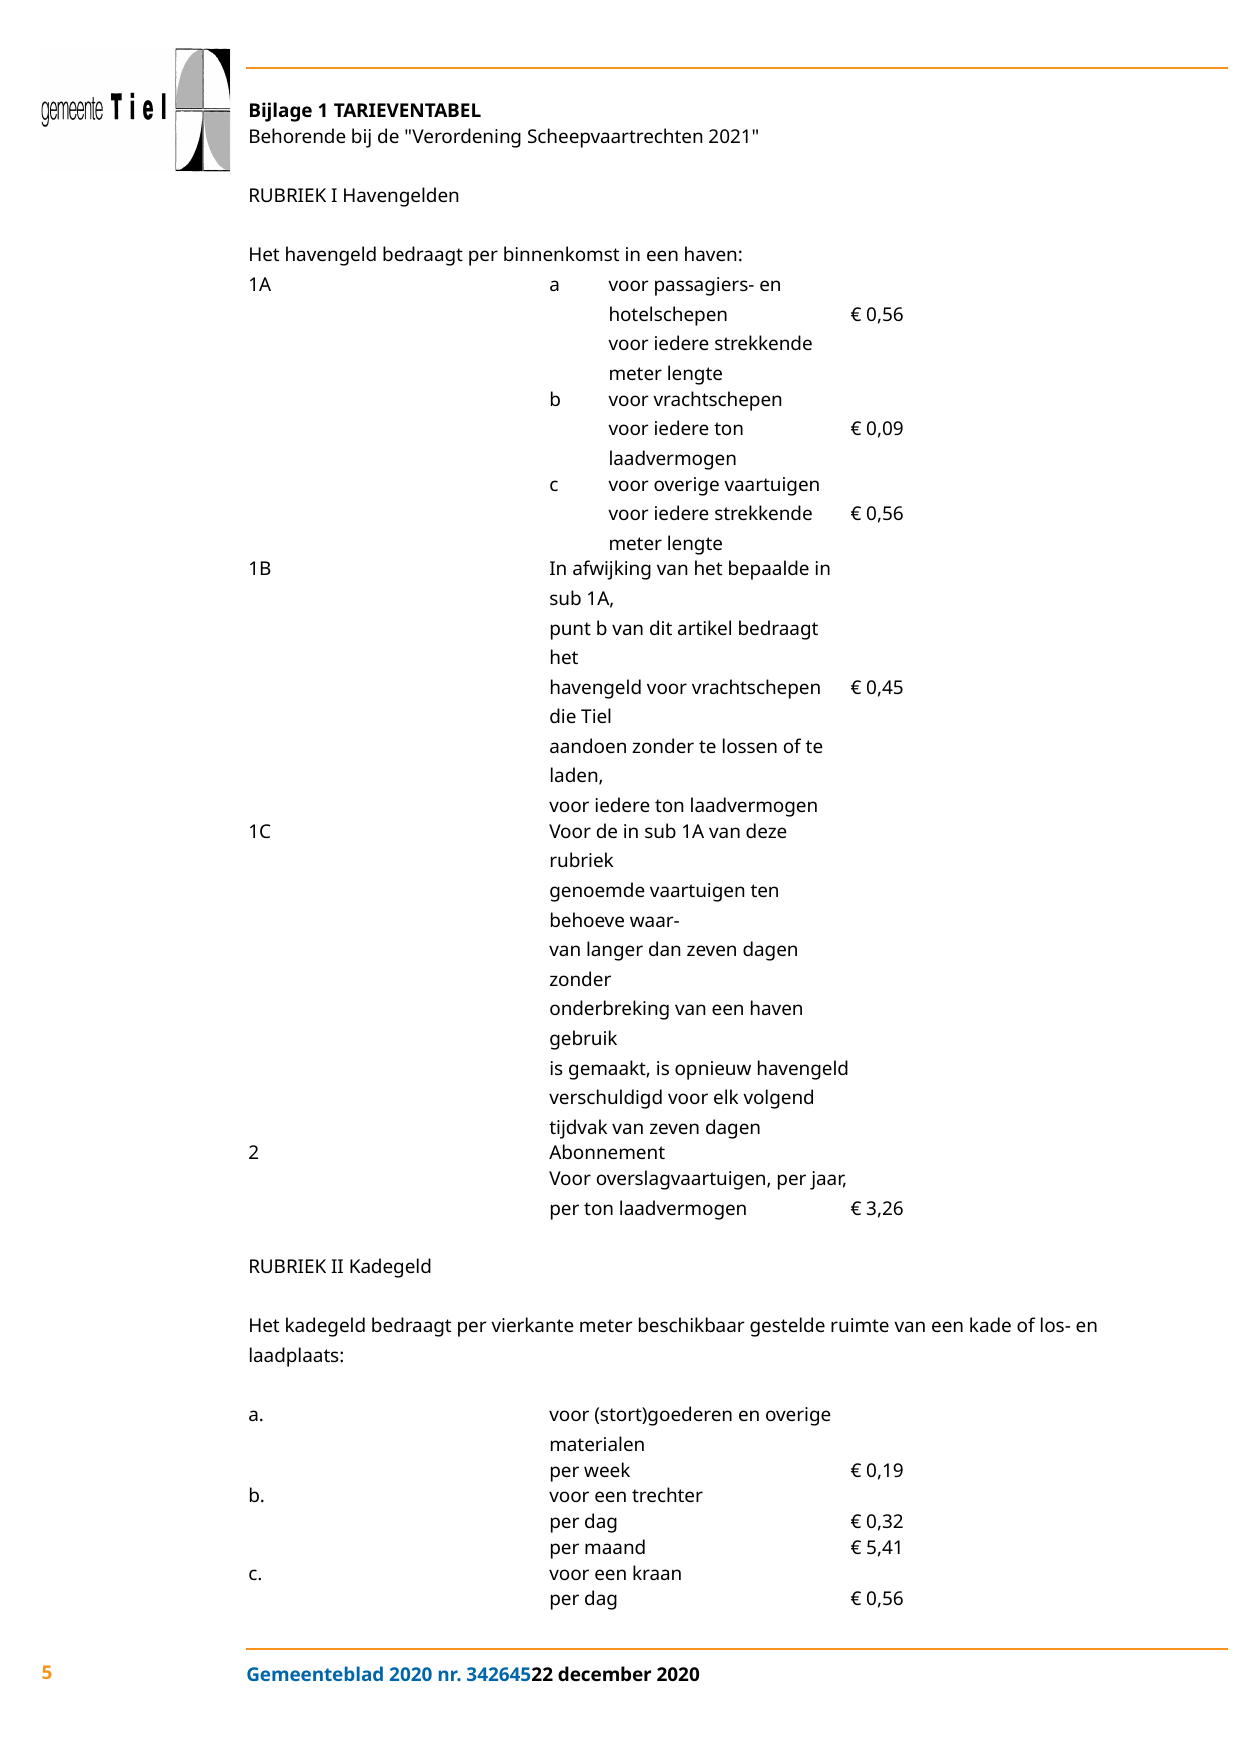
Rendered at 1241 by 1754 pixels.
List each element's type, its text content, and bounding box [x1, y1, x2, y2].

table_cell Voor de in sub 1A van deze rubriek genoemde vaartuigen ten behoeve waar- van langer dan zeven dagen zonder onderbreking van een haven gebruik is gemaakt, is op­nieuw havengeld verschuldigd voor elk volgend tijdvak van zeven dagen [549, 818, 850, 1139]
text Bijlage 1 TARIEVENTABEL [248, 95, 1152, 123]
table_cell € 0,32 [850, 1508, 1152, 1534]
text Het kadegeld bedraagt per vierkante meter beschikbaar gestelde ruimte van een kade of los- en laadplaats: [248, 1313, 1152, 1368]
table_cell In afwijking van het bepaalde in sub 1A, punt b van dit artikel bedraagt het havengeld voor vrachtschepen die Tiel aandoen zonder te lossen of te laden, voor iedere ton laadvermogen [549, 556, 850, 818]
table_cell voor vrachtschepen voor iedere ton laadvermogen [549, 386, 850, 471]
table_cell per dag [549, 1585, 850, 1611]
table_cell € 3,26 [850, 1165, 1152, 1221]
table_cell [248, 1585, 549, 1611]
table_cell € 5,41 [850, 1534, 1152, 1560]
table_cell voor overige vaartuigen voor iedere strekkende meter lengte [549, 471, 850, 556]
table_cell per maand [549, 1534, 850, 1560]
table_cell [850, 818, 1152, 1139]
table_cell per dag [549, 1508, 850, 1534]
table_cell € 0,09 [850, 386, 1152, 471]
table_cell [850, 1560, 1152, 1585]
table_cell [248, 1457, 549, 1482]
table_cell Abonnement [549, 1140, 850, 1165]
table_cell [248, 1534, 549, 1560]
text Behorende bij de "Verordening Scheepvaartrechten 2021" [248, 123, 1152, 149]
table_cell [850, 1140, 1152, 1165]
table_cell voor een trechter [549, 1483, 850, 1508]
table_cell [248, 1165, 549, 1221]
picture [41, 47, 231, 172]
text RUBRIEK II Kadegeld [248, 1253, 1152, 1279]
table_cell c. [248, 1560, 549, 1585]
table_cell [850, 1483, 1152, 1508]
table_cell Voor overslagvaartuigen, per jaar, per ton laadvermogen [549, 1165, 850, 1221]
table_cell 1B [248, 556, 549, 818]
table_header [850, 1401, 1152, 1457]
text Het havengeld bedraagt per binnenkomst in een haven: [248, 242, 1152, 267]
table_cell b. [248, 1483, 549, 1508]
table_cell € 0,56 [850, 471, 1152, 556]
text RUBRIEK I Havengelden [248, 182, 1152, 208]
table_cell € 0,56 [850, 1585, 1152, 1611]
table_cell voor een kraan [549, 1560, 850, 1585]
table_header € 0,56 [850, 271, 1152, 386]
table_header a. [248, 1401, 549, 1457]
table_cell [248, 1508, 549, 1534]
table_cell 1C [248, 818, 549, 1139]
table_cell per week [549, 1457, 850, 1482]
table_header voor passagiers- en hotelschepen voor iedere strekkende meter lengte [549, 271, 850, 386]
table_cell € 0,45 [850, 556, 1152, 818]
table_cell 2 [248, 1140, 549, 1165]
table_header voor (stort)goederen en overige materialen [549, 1401, 850, 1457]
table_cell € 0,19 [850, 1457, 1152, 1482]
table_header 1A [248, 271, 549, 556]
